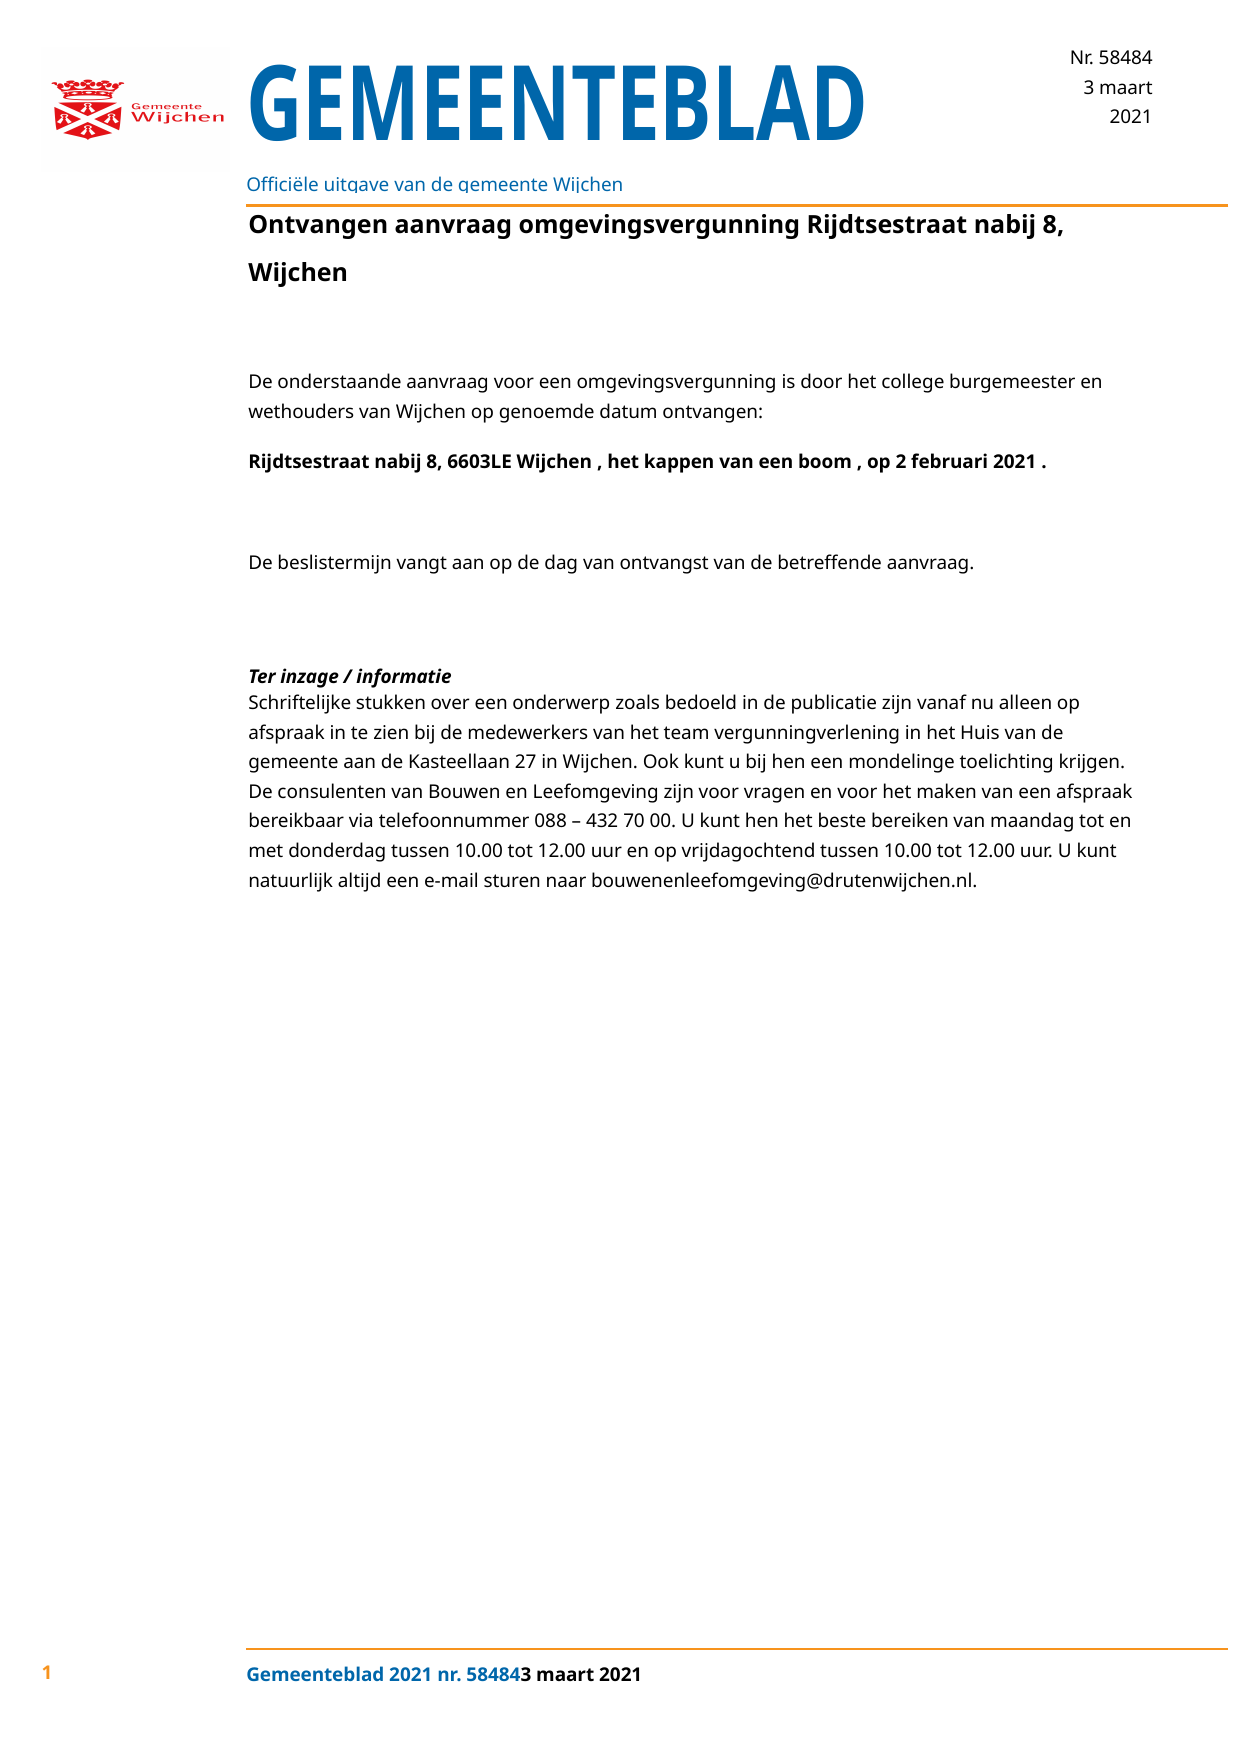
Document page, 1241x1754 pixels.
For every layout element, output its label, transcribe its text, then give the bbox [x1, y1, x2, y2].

picture [41, 47, 231, 172]
text Rijdtsestraat nabij 8, 6603LE Wijchen , het kappen van een boom , op 2 februari 2021 . [248, 448, 1152, 474]
text De onderstaande aanvraag voor een omgevingsvergunning is door het college burgemeester en wethouders van Wijchen op genoemde datum ontvangen: [248, 368, 1152, 424]
text De beslistermijn vangt aan op de dag van ontvangst van de betreffende aanvraag. [248, 549, 1152, 575]
text Ontvangen aanvraag omgevingsvergunning Rijdtsestraat nabij 8, Wijchen [248, 207, 1152, 288]
text Ter inzage / informatie [248, 663, 1152, 689]
text Schriftelijke stukken over een onderwerp zoals bedoeld in de publicatie zijn vanaf nu alleen op afspraak in te zien bij de medewerkers van het team vergunningverlening in het Huis van de gemeente aan de Kasteellaan 27 in Wijchen. Ook kunt u bij hen een mondelinge toelichting krijgen. De consulenten van Bouwen en Leefomgeving zijn voor vragen en voor het maken van een afspraak bereikbaar via telefoonnummer 088 – 432 70 00. U kunt hen het beste bereiken van maandag tot en met donderdag tussen 10.00 tot 12.00 uur en op vrijdagochtend tussen 10.00 tot 12.00 uur. U kunt natuurlijk altijd een e-mail sturen naar bouwenenleefomgeving@drutenwijchen.nl. [248, 689, 1152, 892]
